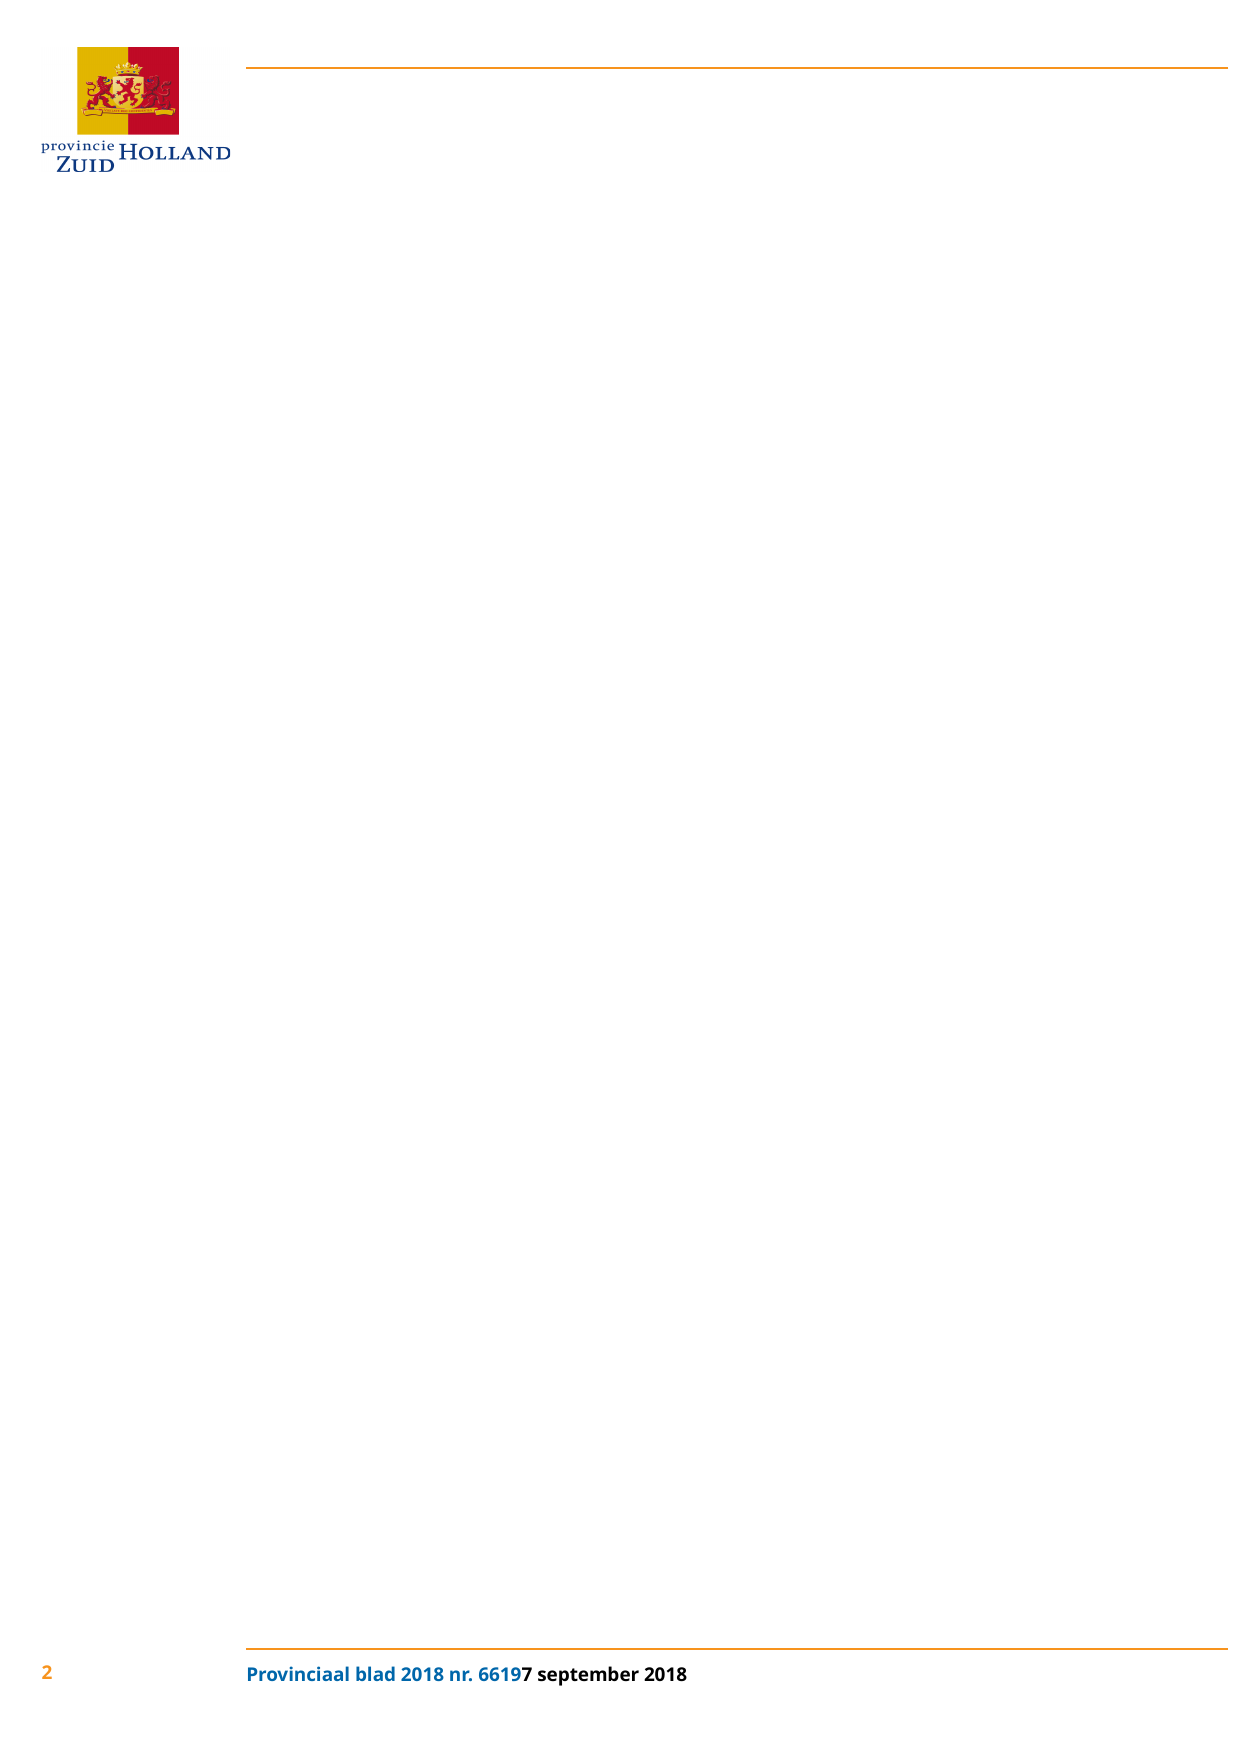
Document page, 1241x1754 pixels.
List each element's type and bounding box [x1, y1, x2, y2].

picture [41, 47, 231, 172]
